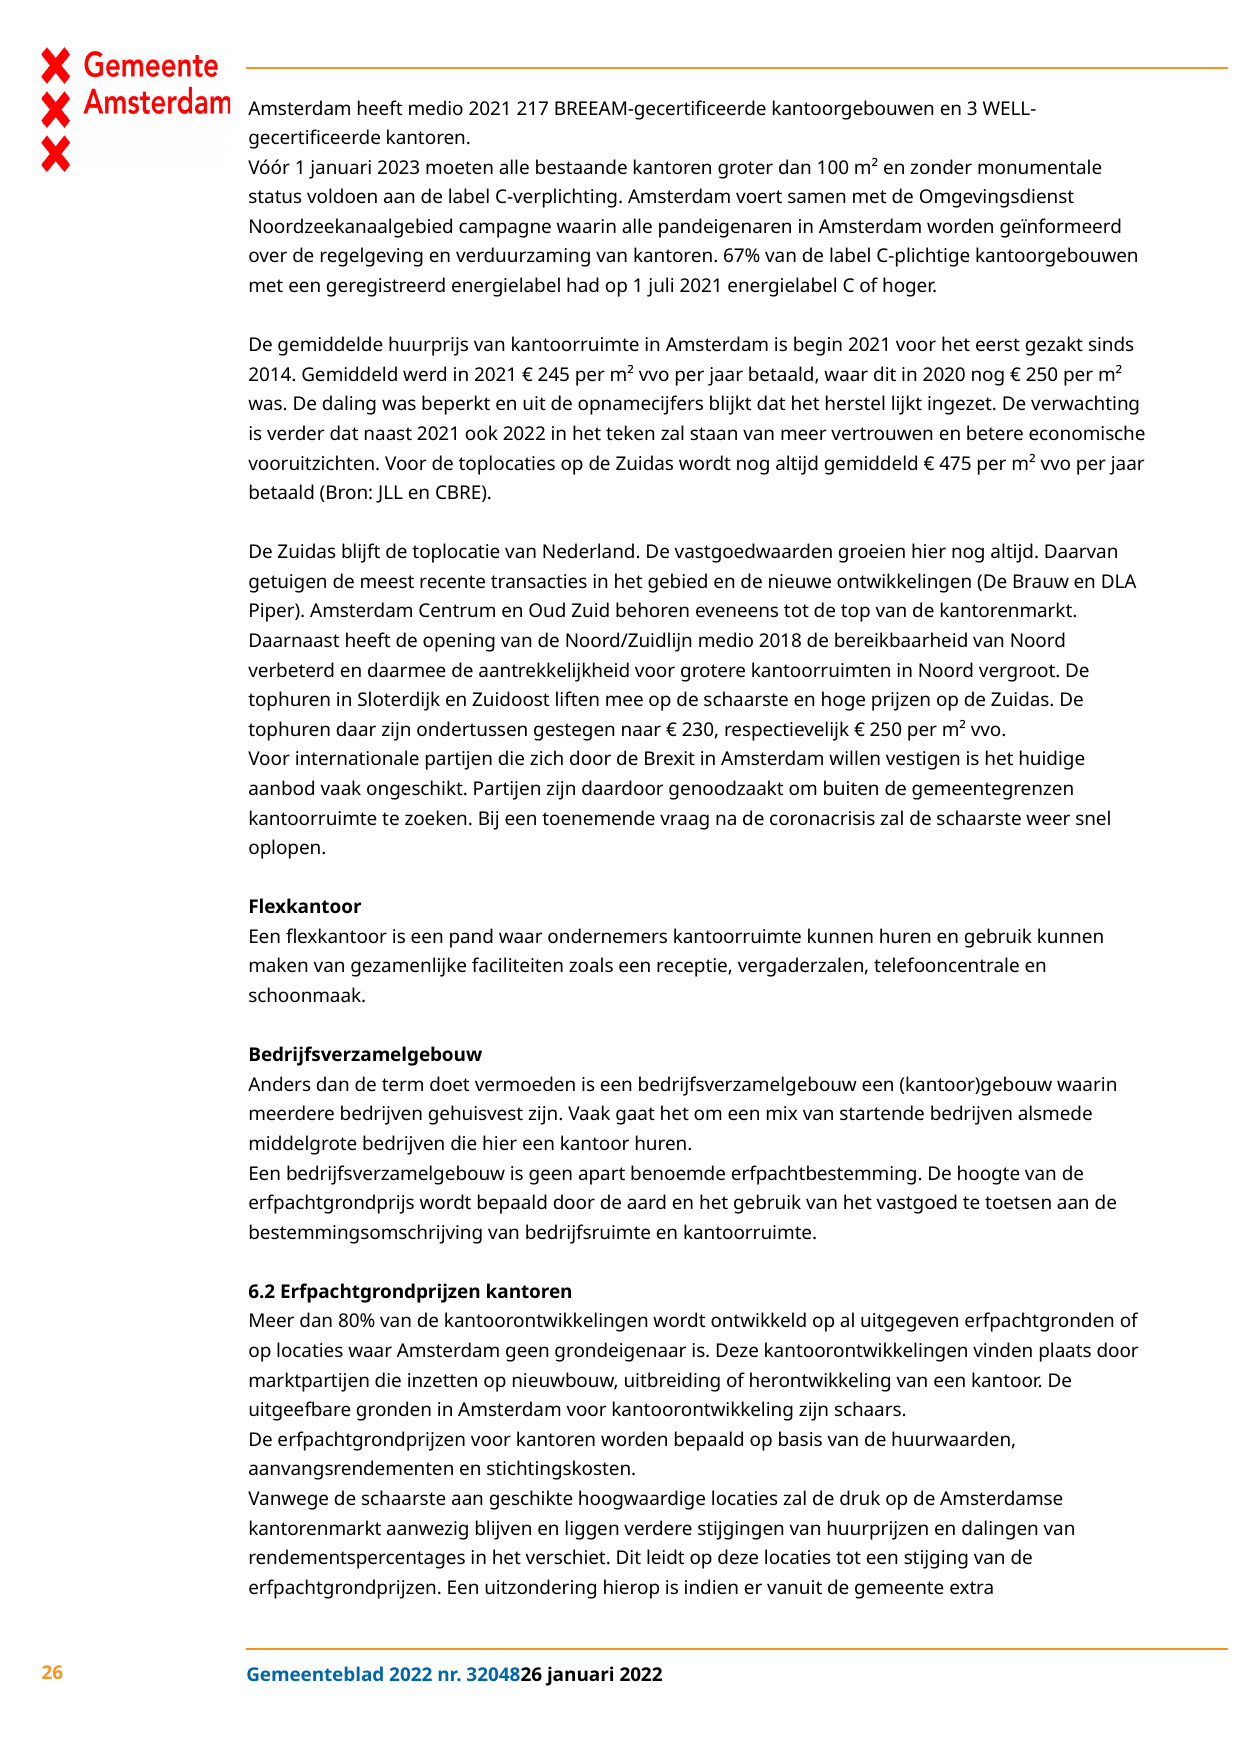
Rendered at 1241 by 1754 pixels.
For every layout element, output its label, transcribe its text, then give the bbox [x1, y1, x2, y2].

text Flexkantoor [248, 893, 1152, 919]
text De gemiddelde huurprijs van kantoorruimte in Amsterdam is begin 2021 voor het eerst gezakt sinds 2014. Gemiddeld werd in 2021 € 245 per m² vvo per jaar betaald, waar dit in 2020 nog € 250 per m² was. De daling was beperkt en uit de opnamecijfers blijkt dat het herstel lijkt ingezet. De verwachting is verder dat naast 2021 ook 2022 in het teken zal staan van meer vertrouwen en betere economische vooruitzichten. Voor de toplocaties op de Zuidas wordt nog altijd gemiddeld € 475 per m² vvo per jaar betaald (Bron: JLL en CBRE). [248, 331, 1152, 505]
text Meer dan 80% van de kantoorontwikkelingen wordt ontwikkeld op al uitgegeven erfpachtgronden of op locaties waar Amsterdam geen grondeigenaar is. Deze kantoorontwikkelingen vinden plaats door marktpartijen die inzetten op nieuwbouw, uitbreiding of herontwikkeling van een kantoor. De uitgeefbare gronden in Amsterdam voor kantoorontwikkeling zijn schaars. [248, 1308, 1152, 1422]
text De Zuidas blijft de toplocatie van Nederland. De vastgoedwaarden groeien hier nog altijd. Daarvan getuigen de meest recente transacties in het gebied en de nieuwe ontwikkelingen (De Brauw en DLA Piper). Amsterdam Centrum en Oud Zuid behoren eveneens tot de top van de kantorenmarkt. Daarnaast heeft de opening van de Noord/Zuidlijn medio 2018 de bereikbaarheid van Noord verbeterd en daarmee de aantrekkelijkheid voor grotere kantoorruimten in Noord vergroot. De tophuren in Sloterdijk en Zuidoost liften mee op de schaarste en hoge prijzen op de Zuidas. De tophuren daar zijn ondertussen gestegen naar € 230, respectievelijk € 250 per m² vvo. [248, 538, 1152, 742]
text Amsterdam heeft medio 2021 217 BREEAM-gecertificeerde kantoorgebouwen en 3 WELL-gecertificeerde kantoren. [248, 95, 1152, 150]
text De erfpachtgrondprijzen voor kantoren worden bepaald op basis van de huurwaarden, aanvangsrendementen en stichtingskosten. [248, 1426, 1152, 1481]
text Vanwege de schaarste aan geschikte hoogwaardige locaties zal de druk op de Amsterdamse kantorenmarkt aanwezig blijven en liggen verdere stijgingen van huurprijzen en dalingen van rendementspercentages in het verschiet. Dit leidt op deze locaties tot een stijging van de erfpachtgrondprijzen. Een uitzondering hierop is indien er vanuit de gemeente extra [248, 1485, 1152, 1600]
text Bedrijfsverzamelgebouw [248, 1041, 1152, 1067]
text Een flexkantoor is een pand waar ondernemers kantoorruimte kunnen huren en gebruik kunnen maken van gezamenlijke faciliteiten zoals een receptie, vergaderzalen, telefooncentrale en schoonmaak. [248, 923, 1152, 1008]
text Anders dan de term doet vermoeden is een bedrijfsverzamelgebouw een (kantoor)gebouw waarin meerdere bedrijven gehuisvest zijn. Vaak gaat het om een mix van startende bedrijven alsmede middelgrote bedrijven die hier een kantoor huren. [248, 1071, 1152, 1156]
text Voor internationale partijen die zich door de Brexit in Amsterdam willen vestigen is het huidige aanbod vaak ongeschikt. Partijen zijn daardoor genoodzaakt om buiten de gemeentegrenzen kantoorruimte te zoeken. Bij een toenemende vraag na de coronacrisis zal de schaarste weer snel oplopen. [248, 746, 1152, 860]
text Een bedrijfsverzamelgebouw is geen apart benoemde erfpachtbestemming. De hoogte van de erfpachtgrondprijs wordt bepaald door de aard en het gebruik van het vastgoed te toetsen aan de bestemmingsomschrijving van bedrijfsruimte en kantoorruimte. [248, 1160, 1152, 1245]
text Vóór 1 januari 2023 moeten alle bestaande kantoren groter dan 100 m² en zonder monumentale status voldoen aan de label C-verplichting. Amsterdam voert samen met de Omgevingsdienst Noordzeekanaalgebied campagne waarin alle pandeigenaren in Amsterdam worden geïnformeerd over de regelgeving en verduurzaming van kantoren. 67% van de label C-plichtige kantoorgebouwen met een geregistreerd energielabel had op 1 juli 2021 energielabel C of hoger. [248, 154, 1152, 298]
picture [41, 47, 231, 172]
text 6.2 Erfpachtgrondprijzen kantoren [248, 1278, 1152, 1304]
